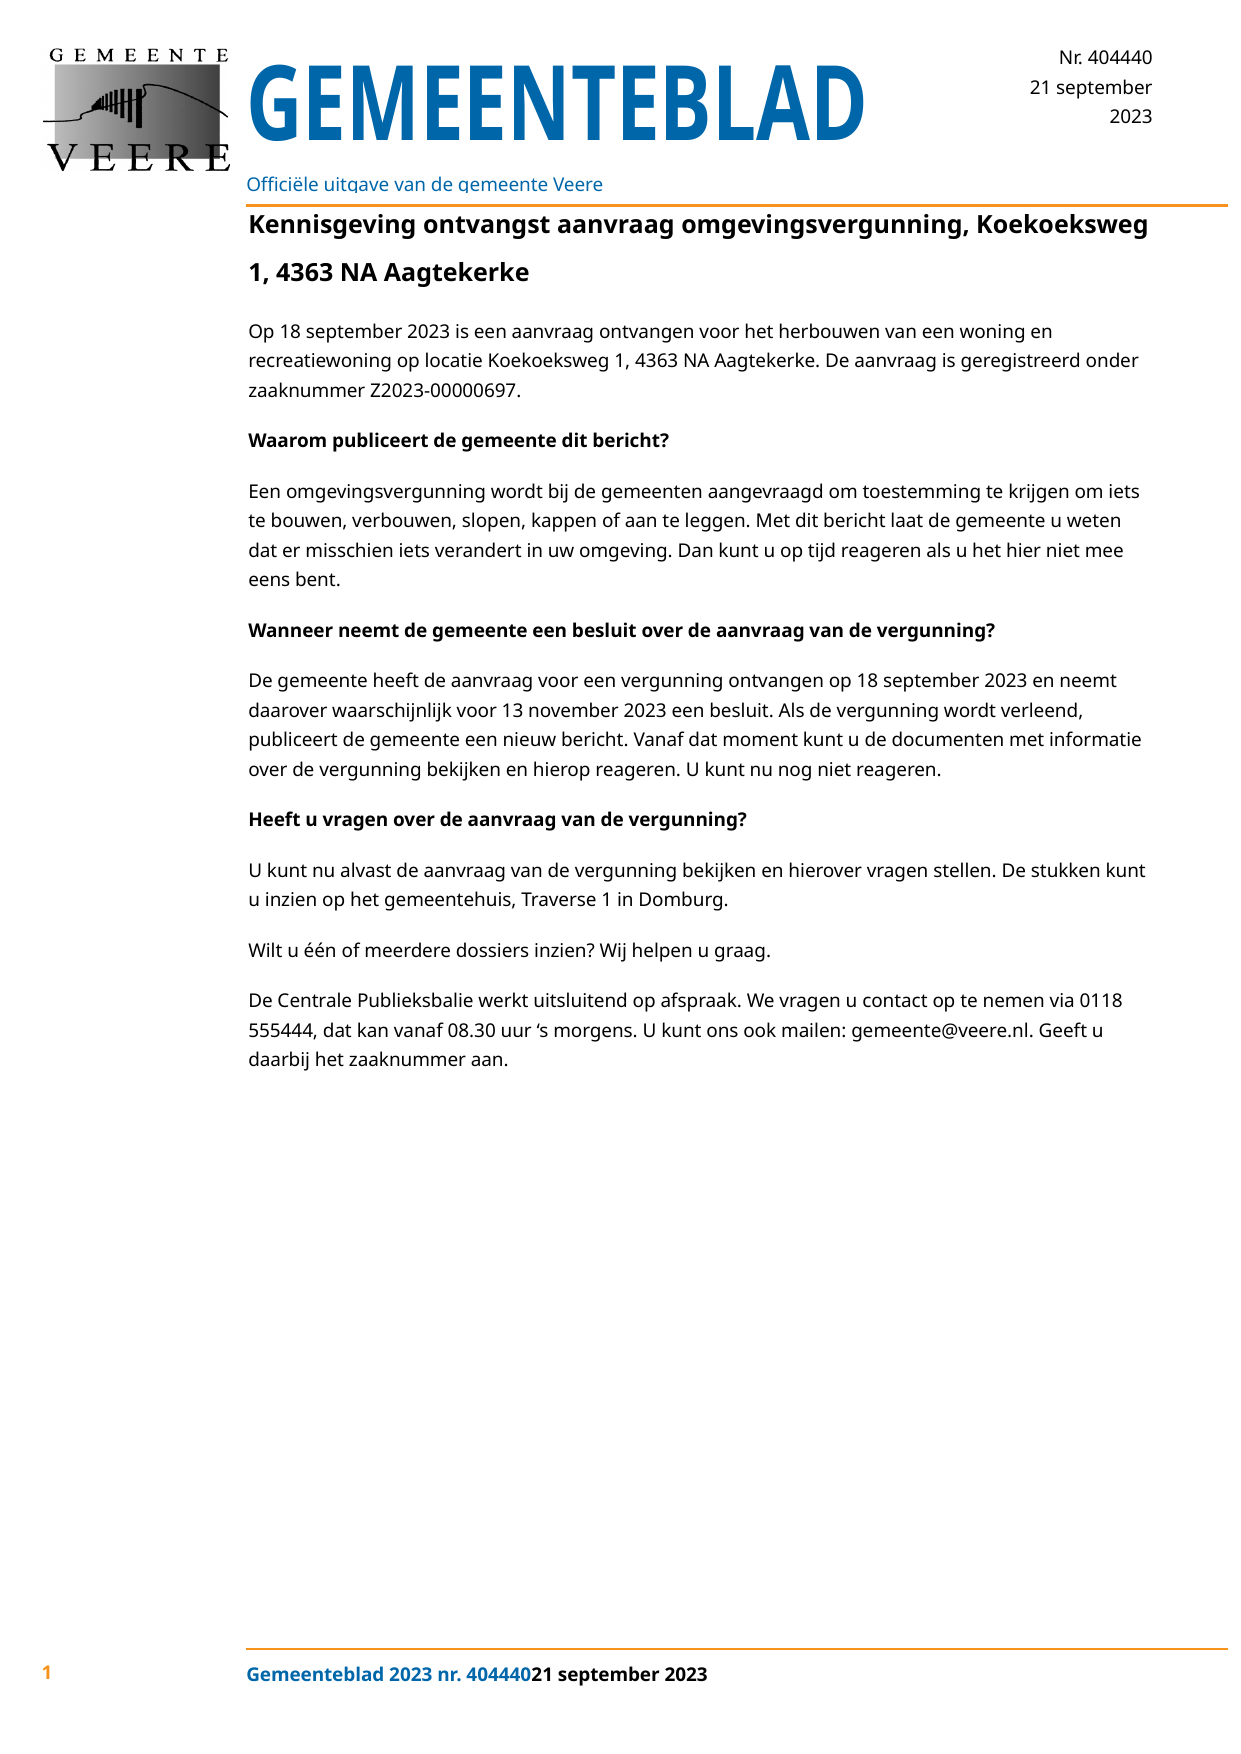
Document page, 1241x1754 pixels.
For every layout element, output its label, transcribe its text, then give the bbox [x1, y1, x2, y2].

text Waarom publiceert de gemeente dit bericht? [248, 427, 1152, 453]
text Wilt u één of meerdere dossiers inzien? Wij helpen u graag. [248, 937, 1152, 963]
text Een omgevingsvergunning wordt bij de gemeenten aangevraagd om toestemming te krijgen om iets te bouwen, verbouwen, slopen, kappen of aan te leggen. Met dit bericht laat de gemeente u weten dat er misschien iets verandert in uw omgeving. Dan kunt u op tijd reageren als u het hier niet mee eens bent. [248, 478, 1152, 592]
picture [41, 47, 231, 172]
text Op 18 september 2023 is een aanvraag ontvangen voor het herbouwen van een woning en recreatiewoning op locatie Koekoeksweg 1, 4363 NA Aagtekerke. De aanvraag is geregistreerd onder zaaknummer Z2023-00000697. [248, 318, 1152, 403]
text Wanneer neemt de gemeente een besluit over de aanvraag van de vergunning? [248, 617, 1152, 643]
text Kennisgeving ontvangst aanvraag omgevingsvergunning, Koekoeksweg 1, 4363 NA Aagtekerke [248, 207, 1152, 288]
text U kunt nu alvast de aanvraag van de vergunning bekijken en hierover vragen stellen. De stukken kunt u inzien op het gemeentehuis, Traverse 1 in Domburg. [248, 857, 1152, 912]
text De gemeente heeft de aanvraag voor een vergunning ontvangen op 18 september 2023 en neemt daarover waarschijnlijk voor 13 november 2023 een besluit. Als de vergunning wordt verleend, publiceert de gemeente een nieuw bericht. Vanaf dat moment kunt u de documenten met informatie over de vergunning bekijken en hierop reageren. U kunt nu nog niet reageren. [248, 667, 1152, 782]
text De Centrale Publieksbalie werkt uitsluitend op afspraak. We vragen u contact op te nemen via 0118 555444, dat kan vanaf 08.30 uur ‘s morgens. U kunt ons ook mailen: gemeente@veere.nl. Geeft u daarbij het zaaknummer aan. [248, 987, 1152, 1072]
text Heeft u vragen over de aanvraag van de vergunning? [248, 807, 1152, 832]
